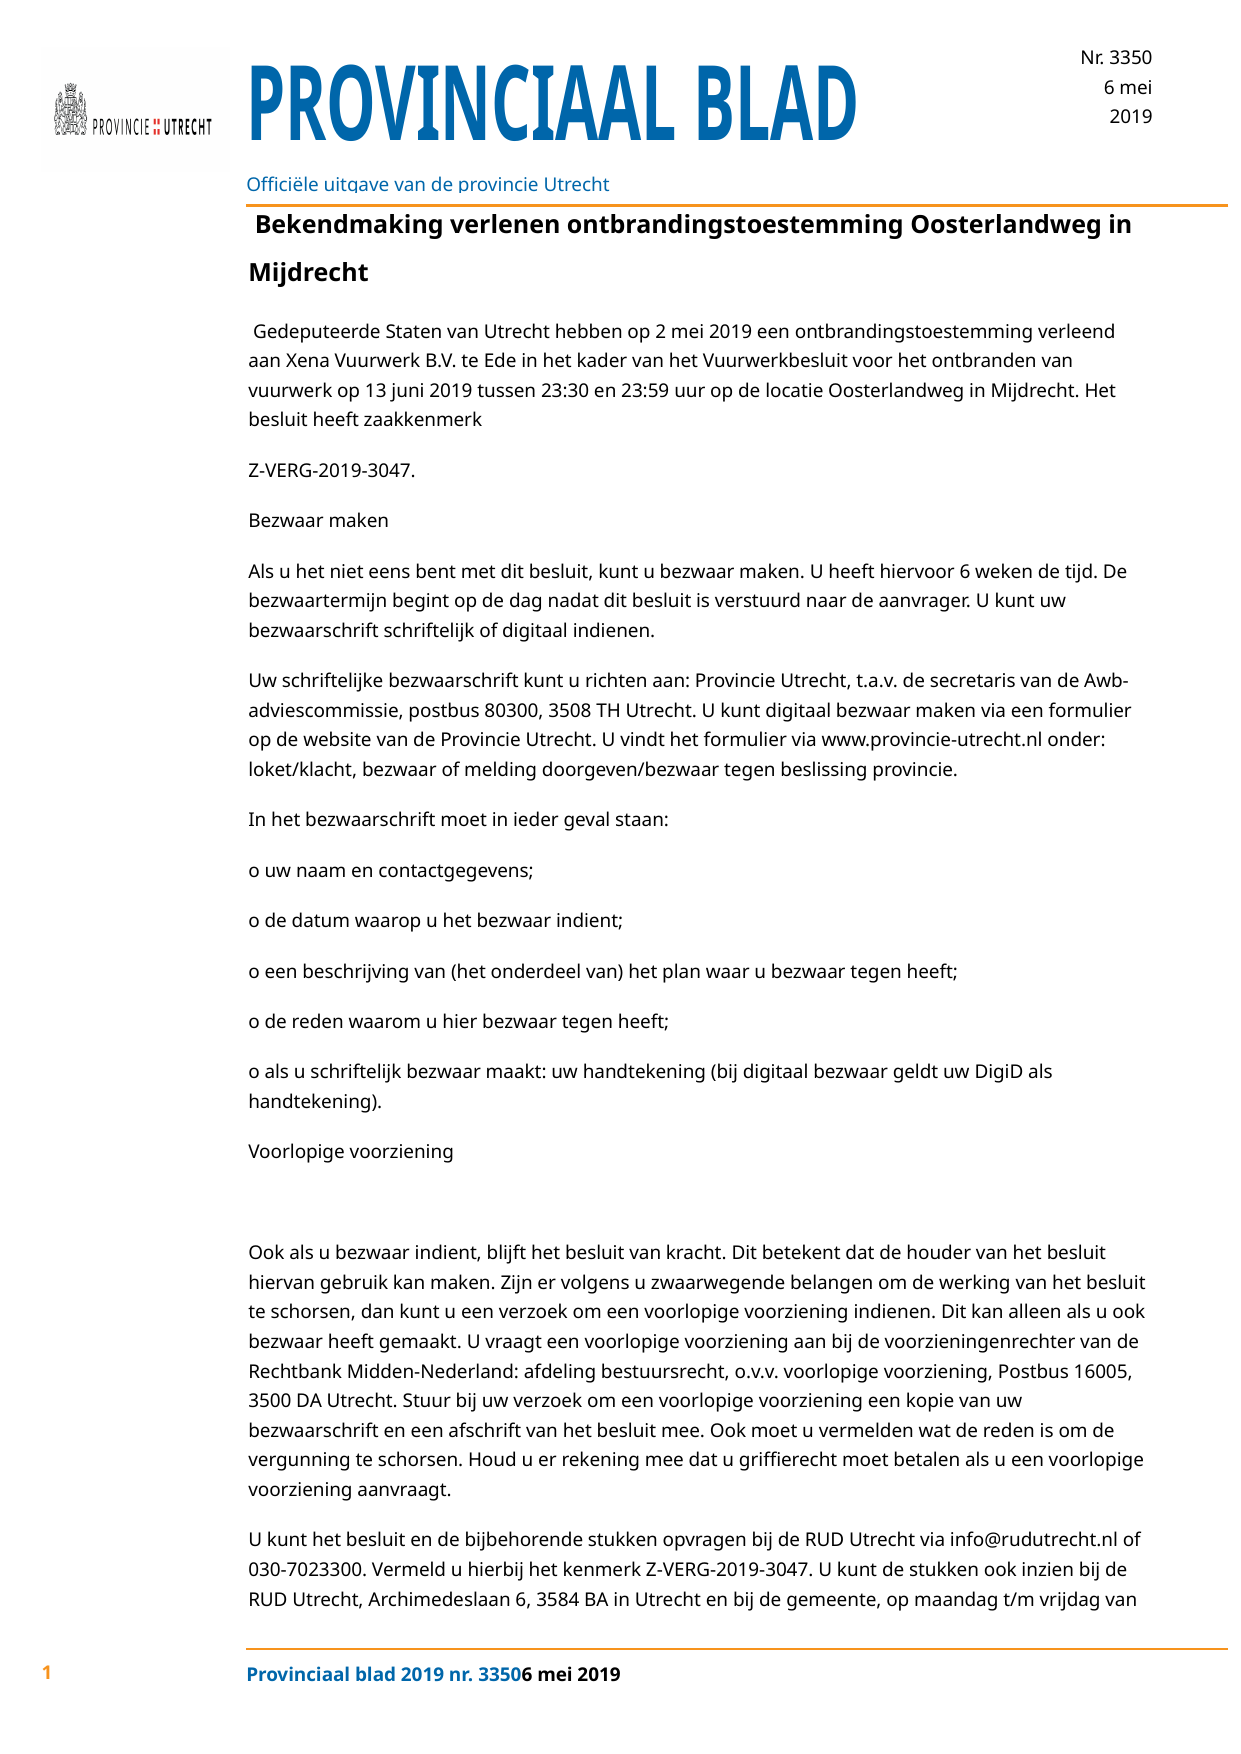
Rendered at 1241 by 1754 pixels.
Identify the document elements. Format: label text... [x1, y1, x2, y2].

text Bekendmaking verlenen ontbrandingstoestemming Oosterlandweg in Mijdrecht [248, 207, 1152, 288]
text Bezwaar maken [248, 507, 1152, 533]
text o de datum waarop u het bezwaar indient; [248, 907, 1152, 933]
text o de reden waarom u hier bezwaar tegen heeft; [248, 1008, 1152, 1034]
text o een beschrijving van (het onderdeel van) het plan waar u bezwaar tegen heeft; [248, 958, 1152, 984]
text o als u schriftelijk bezwaar maakt: uw handtekening (bij digitaal bezwaar geldt uw DigiD als handtekening). [248, 1059, 1152, 1114]
text Uw schriftelijke bezwaarschrift kunt u richten aan: Provincie Utrecht, t.a.v. de secretaris van de Awb-adviescommissie, postbus 80300, 3508 TH Utrecht. U kunt digitaal bezwaar maken via een formulier op de website van de Provincie Utrecht. U vindt het formulier via www.provincie-utrecht.nl onder: loket/klacht, bezwaar of melding doorgeven/bezwaar tegen beslissing provincie. [248, 667, 1152, 782]
text U kunt het besluit en de bijbehorende stukken opvragen bij de RUD Utrecht via info@rudutrecht.nl of 030-7023300. Vermeld u hierbij het kenmerk Z-VERG-2019-3047. U kunt de stukken ook inzien bij de RUD Utrecht, Archimedeslaan 6, 3584 BA in Utrecht en bij de gemeente, op maandag t/m vrijdag van [248, 1527, 1152, 1612]
text Z-VERG-2019-3047. [248, 457, 1152, 483]
text o uw naam en contactgegevens; [248, 857, 1152, 883]
text In het bezwaarschrift moet in ieder geval staan: [248, 807, 1152, 832]
picture [41, 47, 231, 172]
text Voorlopige voorziening [248, 1139, 1152, 1164]
text Gedeputeerde Staten van Utrecht hebben op 2 mei 2019 een ontbrandingstoestemming verleend aan Xena Vuurwerk B.V. te Ede in het kader van het Vuurwerkbesluit voor het ontbranden van vuurwerk op 13 juni 2019 tussen 23:30 en 23:59 uur op de locatie Oosterlandweg in Mijdrecht. Het besluit heeft zaakkenmerk [248, 318, 1152, 432]
text Ook als u bezwaar indient, blijft het besluit van kracht. Dit betekent dat de houder van het besluit hiervan gebruik kan maken. Zijn er volgens u zwaarwegende belangen om de werking van het besluit te schorsen, dan kunt u een verzoek om een voorlopige voorziening indienen. Dit kan alleen als u ook bezwaar heeft gemaakt. U vraagt een voorlopige voorziening aan bij de voorzieningenrechter van de Rechtbank Midden-Nederland: afdeling bestuursrecht, o.v.v. voorlopige voorziening, Postbus 16005, 3500 DA Utrecht. Stuur bij uw verzoek om een voorlopige voorziening een kopie van uw bezwaarschrift en een afschrift van het besluit mee. Ook moet u vermelden wat de reden is om de vergunning te schorsen. Houd u er rekening mee dat u griffierecht moet betalen als u een voorlopige voorziening aanvraagt. [248, 1239, 1152, 1502]
text Als u het niet eens bent met dit besluit, kunt u bezwaar maken. U heeft hiervoor 6 weken de tijd. De bezwaartermijn begint op de dag nadat dit besluit is verstuurd naar de aanvrager. U kunt uw bezwaarschrift schriftelijk of digitaal indienen. [248, 558, 1152, 643]
